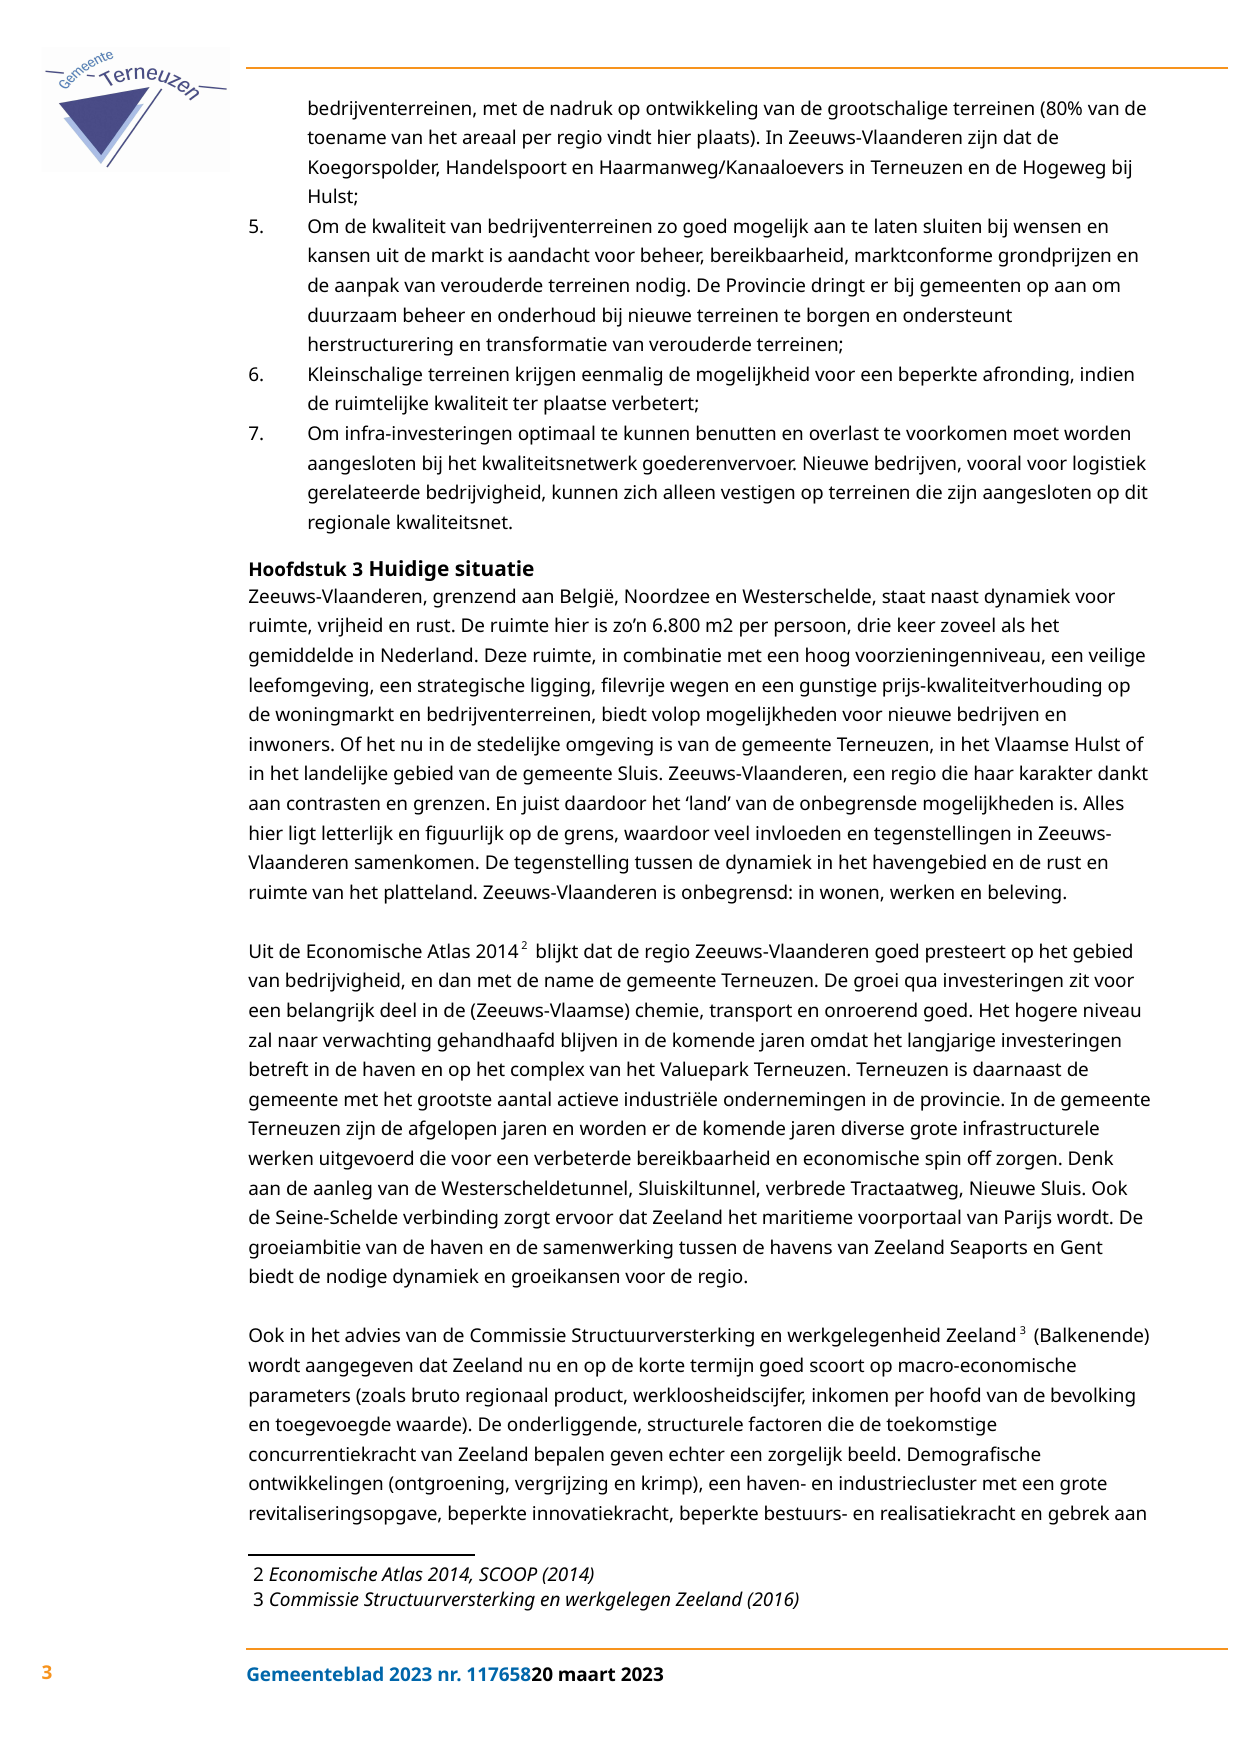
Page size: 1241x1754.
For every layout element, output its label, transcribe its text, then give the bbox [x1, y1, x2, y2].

list Kleinschalige terreinen krijgen eenmalig de mogelijkheid voor een beperkte afronding, indien de ruimtelijke kwaliteit ter plaatse verbetert; [248, 361, 1152, 416]
list Om infra-investeringen optimaal te kunnen benutten en overlast te voorkomen moet worden aangesloten bij het kwaliteitsnetwerk goederenvervoer. Nieuwe bedrijven, vooral voor logistiek gerelateerde bedrijvigheid, kunnen zich alleen vestigen op terreinen die zijn aangesloten op dit regionale kwaliteitsnet. [248, 420, 1152, 535]
list bedrijventerreinen, met de nadruk op ontwikkeling van de grootschalige terreinen (80% van de toename van het areaal per regio vindt hier plaats). In Zeeuws-Vlaanderen zijn dat de Koegorspolder, Handelspoort en Haarmanweg/Kanaaloevers in Terneuzen en de Hogeweg bij Hulst; [248, 95, 1152, 209]
text Hoofdstuk 3 Huidige situatie [248, 554, 1152, 583]
text Uit de Economische Atlas 2014 blijkt dat de regio Zeeuws-Vlaanderen goed presteert op het gebied van bedrijvigheid, en dan met de name de gemeente Terneuzen. De groei qua investeringen zit voor een belangrijk deel in de (Zeeuws-Vlaamse) chemie, transport en onroerend goed. Het hogere niveau zal naar verwachting gehand­haafd blijven in de komende jaren omdat het langjarige investeringen betreft in de haven en op het complex van het Valuepark Terneuzen. Terneuzen is daarnaast de gemeente met het grootste aantal actieve industriële ondernemin­gen in de provincie. In de gemeente Terneuzen zijn de afgelopen jaren en worden er de komende jaren diverse grote infrastructurele werken uitgevoerd die voor een verbeterde bereikbaarheid en economische spin off zorgen. Denk aan de aanleg van de Westerscheldetunnel, Sluiskiltunnel, verbrede Tractaatweg, Nieuwe Sluis. Ook de Seine-Schelde verbinding zorgt ervoor dat Zeeland het maritieme voorportaal van Parijs wordt. De groeiambitie van de haven en de samenwerking tussen de havens van Zeeland Seaports en Gent biedt de nodige dynamiek en groeikansen voor de regio. [248, 938, 1152, 1289]
text Ook in het advies van de Commissie Structuurversterking en werkgelegenheid Zeeland (Balkenende) wordt aangegeven dat Zeeland nu en op de korte termijn goed scoort op macro-economische parameters (zoals bruto regionaal product, werkloosheidscijfer, inkomen per hoofd van de bevolking en toegevoegde waarde). De onderliggende, structurele factoren die de toekomstige concurrentiekracht van Zeeland bepalen geven echter een zorgelijk beeld. Demografische ontwikkelingen (ontgroening, vergrijzing en krimp), een haven- en industriecluster met een grote revitaliseringsopgave, beperkte innovatiekracht, beperkte bestuurs- en realisatiekracht en gebrek aan [248, 1323, 1152, 1526]
text Commissie Structuurversterking en werkgelegen Zeeland (2016) [248, 1586, 1152, 1612]
text Economische Atlas 2014, SCOOP (2014) [248, 1561, 1152, 1586]
text Zeeuws-Vlaanderen, grenzend aan België, Noordzee en Westerschelde, staat naast dynamiek voor ruimte, vrijheid en rust. De ruimte hier is zo’n 6.800 m2 per persoon, drie keer zoveel als het gemiddelde in Nederland. Deze ruimte, in combinatie met een hoog voorzieningenniveau, een veilige leefomgeving, een strategische ligging, filevrije wegen en een gunstige prijs-kwaliteitverhouding op de woningmarkt en bedrijventerreinen, biedt volop mogelijkheden voor nieuwe bedrijven en inwoners. Of het nu in de stedelijke omgeving is van de gemeente Terneuzen, in het Vlaamse Hulst of in het landelijke gebied van de gemeente Sluis. Zeeuws-Vlaanderen, een regio die haar karakter dankt aan contrasten en grenzen. En juist daardoor het ‘land’ van de onbegrensde mogelijkheden is. Alles hier ligt letterlijk en figuurlijk op de grens, waardoor veel invloeden en tegenstellingen in Zeeuws-Vlaanderen samenkomen. De tegenstelling tussen de dynamiek in het havengebied en de rust en ruimte van het platteland. Zeeuws-Vlaanderen is onbegrensd: in wonen, werken en beleving. [248, 583, 1152, 904]
list Om de kwaliteit van bedrijventerreinen zo goed mogelijk aan te laten sluiten bij wensen en kansen uit de markt is aandacht voor beheer, bereikbaarheid, marktconforme grondprijzen en de aanpak van verouderde terreinen nodig. De Provincie dringt er bij gemeenten op aan om duurzaam beheer en onderhoud bij nieuwe terreinen te borgen en ondersteunt herstructurering en transformatie van verouderde terreinen; [248, 213, 1152, 357]
picture [41, 47, 231, 172]
